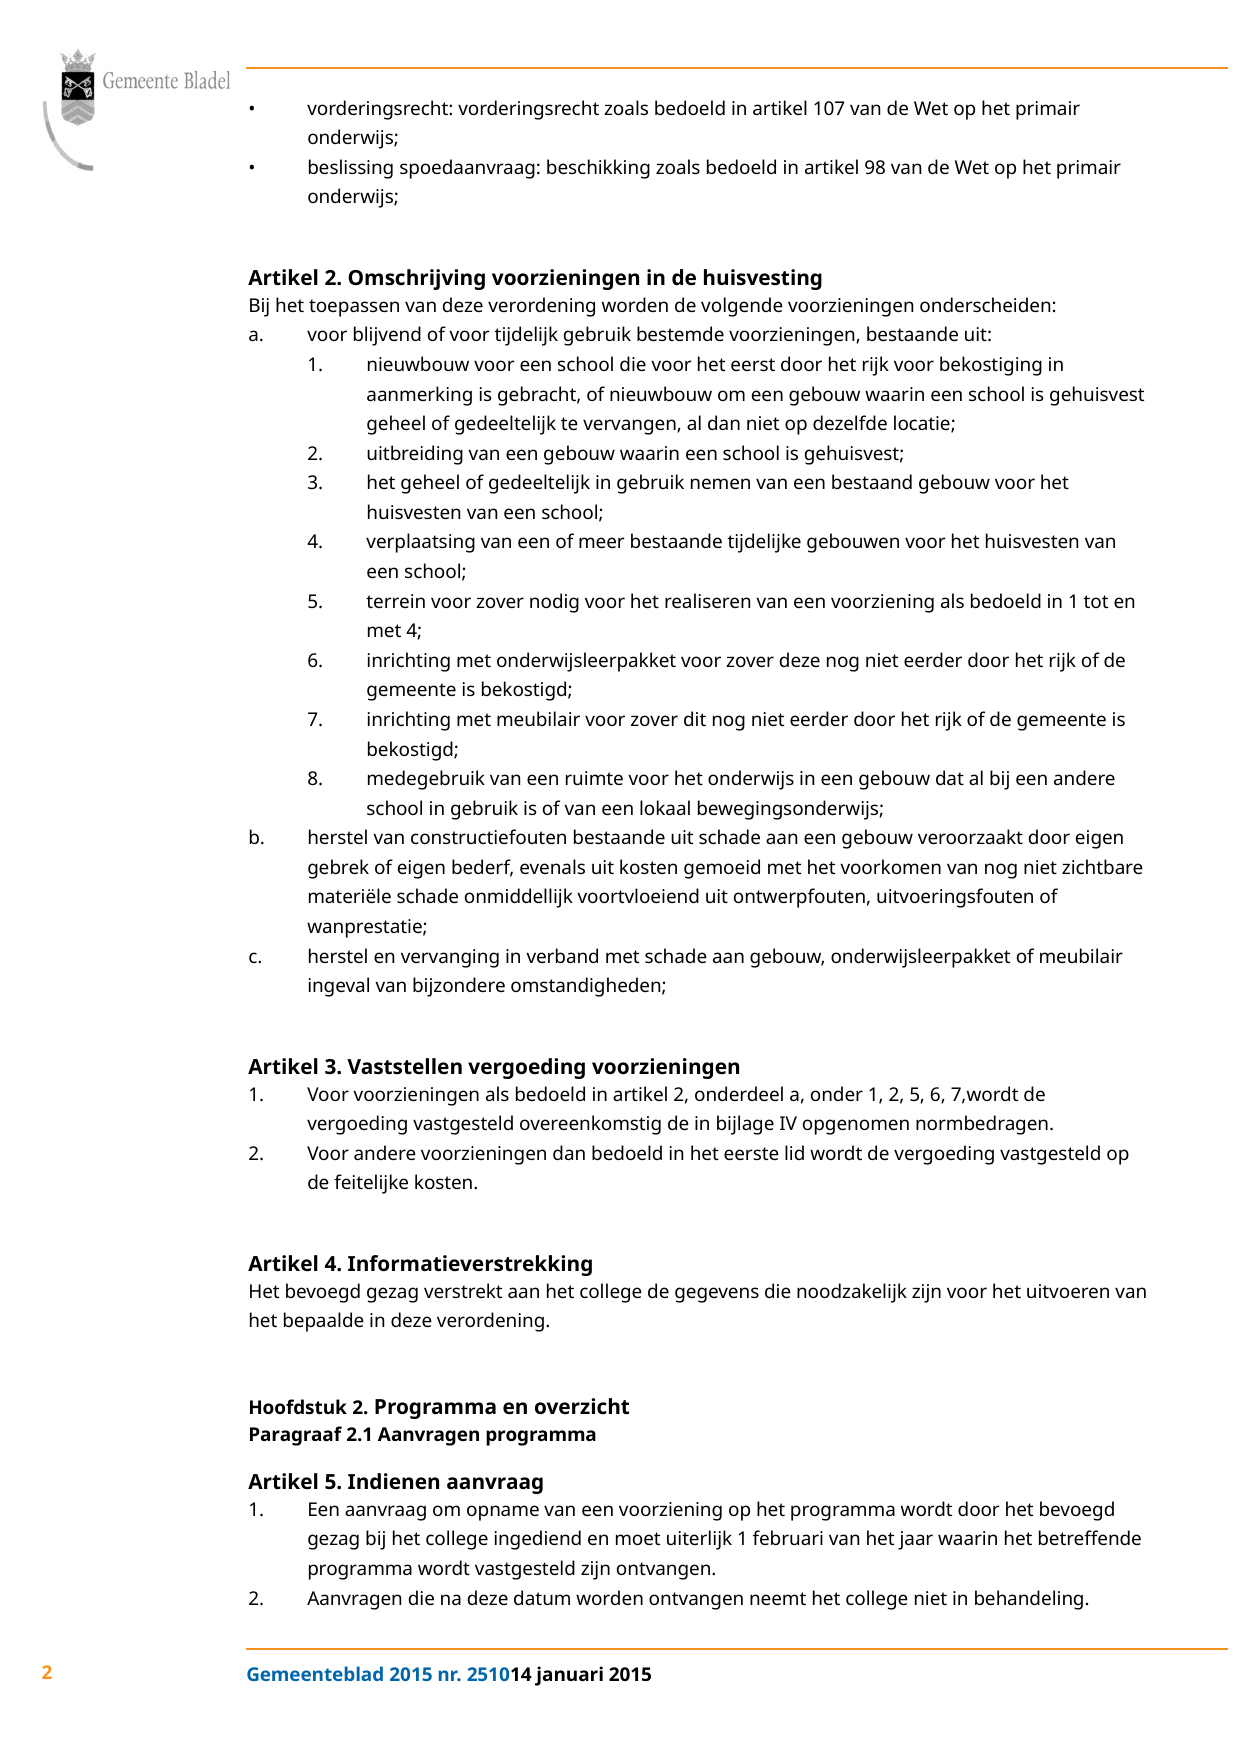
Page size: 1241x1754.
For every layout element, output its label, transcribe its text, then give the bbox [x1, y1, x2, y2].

list Voor andere voorzieningen dan bedoeld in het eerste lid wordt de vergoeding vastgesteld op de feitelijke kosten. [248, 1140, 1152, 1195]
list nieuwbouw voor een school die voor het eerst door het rijk voor bekostiging in aanmerking is gebracht, of nieuwbouw om een gebouw waarin een school is gehuisvest geheel of gedeeltelijk te vervangen, al dan niet op dezelfde locatie; [307, 351, 1152, 436]
text Artikel 4. Informatieverstrekking [248, 1249, 1152, 1278]
list Voor voorzieningen als bedoeld in artikel 2, onderdeel a, onder 1, 2, 5, 6, 7,wordt de vergoeding vastgesteld overeenkomstig de in bijlage IV opgenomen normbedragen. [248, 1081, 1152, 1136]
list beslissing spoedaanvraag: beschikking zoals bedoeld in artikel 98 van de Wet op het primair onderwijs; [248, 154, 1152, 209]
text Bij het toepassen van deze verordening worden de volgende voorzieningen onderscheiden: [248, 292, 1152, 318]
list inrichting met onderwijsleerpakket voor zover deze nog niet eerder door het rijk of de gemeente is bekostigd; [307, 647, 1152, 702]
list uitbreiding van een gebouw waarin een school is gehuisvest; [307, 440, 1152, 466]
list Aanvragen die na deze datum worden ontvangen neemt het college niet in behandeling. [248, 1585, 1152, 1610]
list inrichting met meubilair voor zover dit nog niet eerder door het rijk of de gemeente is bekostigd; [307, 706, 1152, 761]
list vorderingsrecht: vorderingsrecht zoals bedoeld in artikel 107 van de Wet op het primair onderwijs; [248, 95, 1152, 150]
list herstel van constructiefouten bestaande uit schade aan een gebouw veroorzaakt door eigen gebrek of eigen bederf, evenals uit kosten gemoeid met het voorkomen van nog niet zichtbare materiële schade onmiddellijk voortvloeiend uit ontwerpfouten, uitvoeringsfouten of wanprestatie; [248, 824, 1152, 939]
text Hoofdstuk 2. Programma en overzicht [248, 1392, 1152, 1421]
list het geheel of gedeeltelijk in gebruik nemen van een bestaand gebouw voor het huisvesten van een school; [307, 469, 1152, 525]
list voor blijvend of voor tijdelijk gebruik bestemde voorzieningen, bestaande uit: [248, 322, 1152, 347]
text Het bevoegd gezag verstrekt aan het college de gegevens die noodzakelijk zijn voor het uitvoeren van het bepaalde in deze verordening. [248, 1278, 1152, 1333]
list herstel en vervanging in verband met schade aan gebouw, onderwijsleerpakket of meubilair ingeval van bijzondere omstandigheden; [248, 943, 1152, 998]
list Een aanvraag om opname van een voorziening op het programma wordt door het bevoegd gezag bij het college ingediend en moet uiterlijk 1 februari van het jaar waarin het betreffende programma wordt vastgesteld zijn ontvangen. [248, 1496, 1152, 1581]
list terrein voor zover nodig voor het realiseren van een voorziening als bedoeld in 1 tot en met 4; [307, 588, 1152, 643]
text Artikel 5. Indienen aanvraag [248, 1467, 1152, 1496]
text Artikel 3. Vaststellen vergoeding voorzieningen [248, 1052, 1152, 1081]
picture [41, 47, 231, 172]
text Paragraaf 2.1 Aanvragen programma [248, 1421, 1152, 1447]
list verplaatsing van een of meer bestaande tijdelijke gebouwen voor het huisvesten van een school; [307, 529, 1152, 584]
list medegebruik van een ruimte voor het onderwijs in een gebouw dat al bij een andere school in gebruik is of van een lokaal bewegingsonderwijs; [307, 765, 1152, 821]
text Artikel 2. Omschrijving voorzieningen in de huisvesting [248, 263, 1152, 292]
